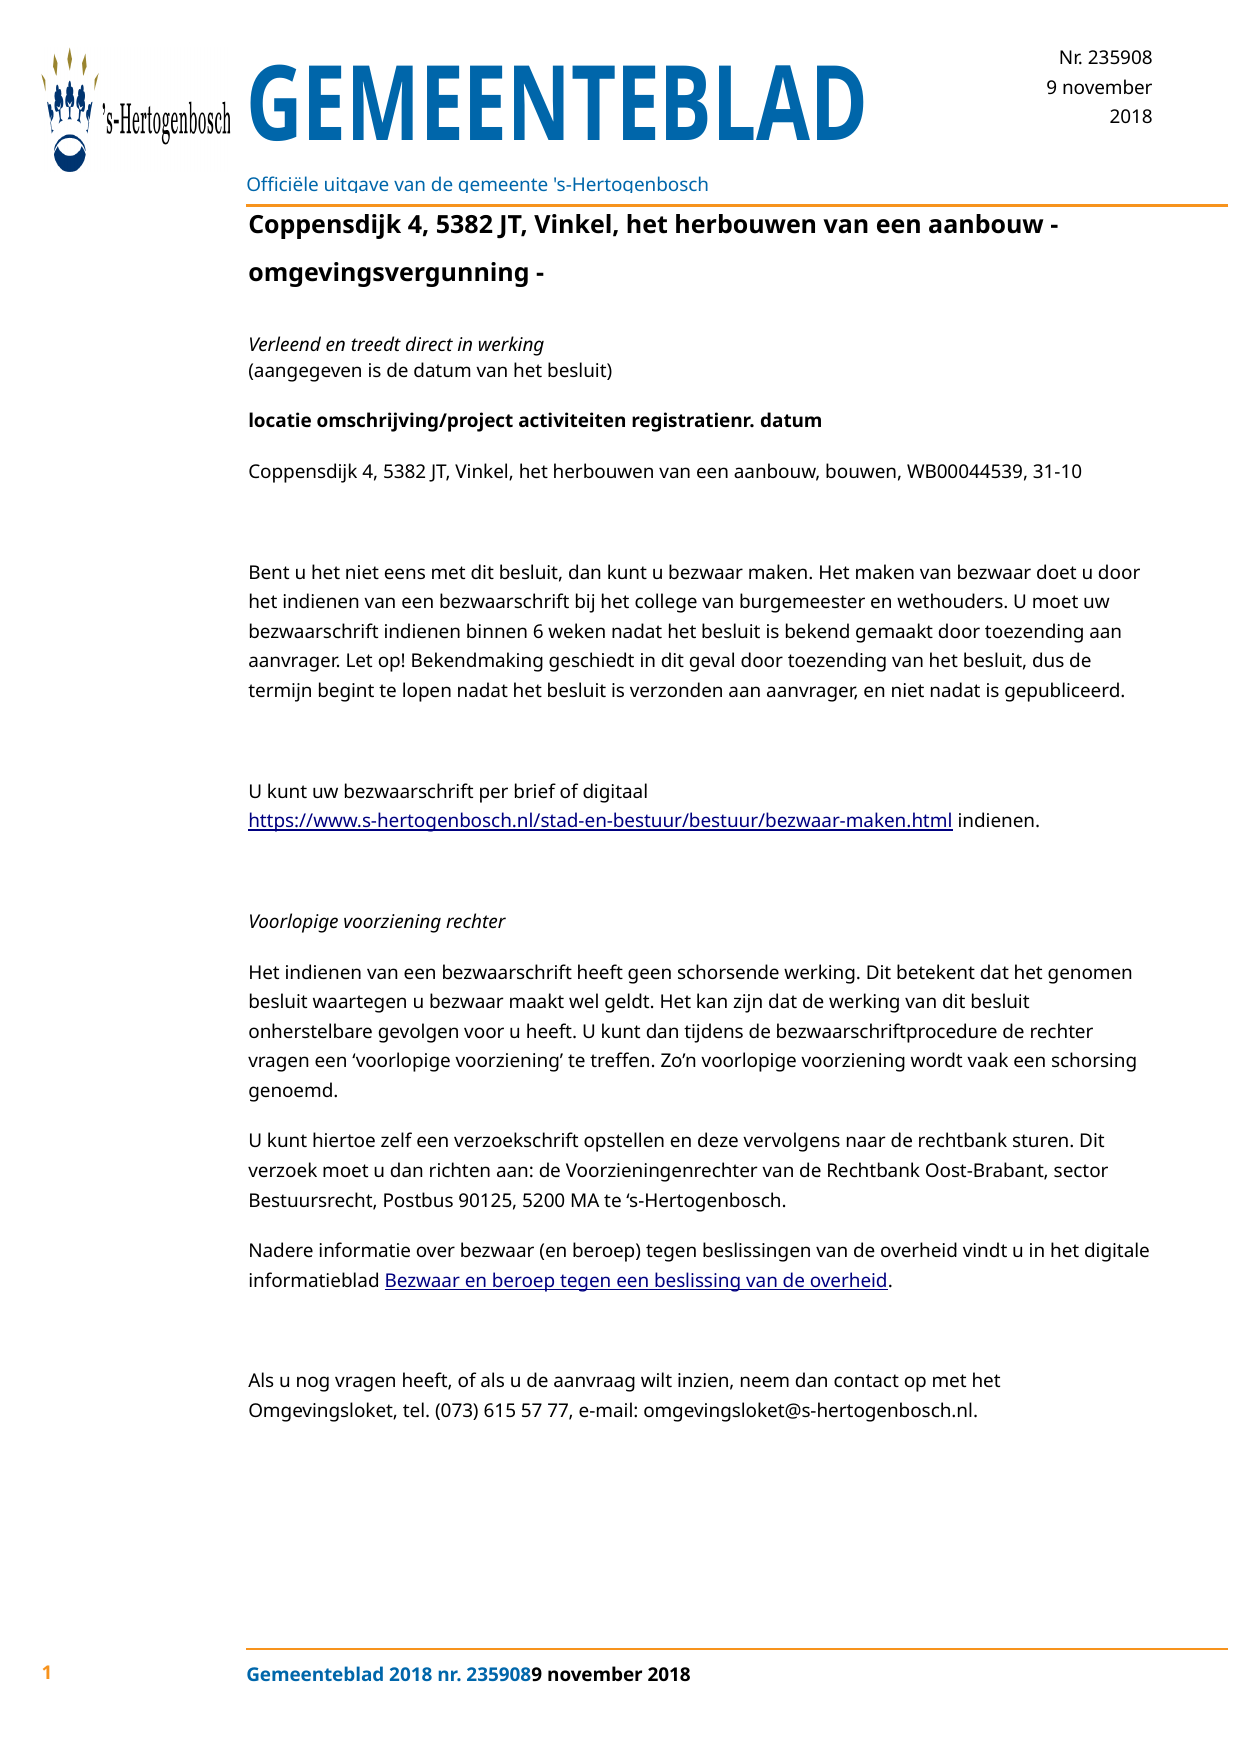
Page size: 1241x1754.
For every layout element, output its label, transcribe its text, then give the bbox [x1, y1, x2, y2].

text Als u nog vragen heeft, of als u de aanvraag wilt inzien, neem dan contact op met het Omgevingsloket, tel. (073) 615 57 77, e-mail: omgevingsloket@s-hertogenbosch.nl. [248, 1368, 1152, 1423]
text Coppensdijk 4, 5382 JT, Vinkel, het herbouwen van een aanbouw, bouwen, WB00044539, 31-10 [248, 458, 1152, 484]
text locatie omschrijving/project activiteiten registratienr. datum [248, 408, 1152, 433]
text U kunt uw bezwaarschrift per brief of digitaal https://www.s-hertogenbosch.nl/stad-en-bestuur/bestuur/bezwaar-maken.html indienen. [248, 778, 1152, 833]
text Het indienen van een bezwaarschrift heeft geen schorsende werking. Dit betekent dat het genomen besluit waartegen u bezwaar maakt wel geldt. Het kan zijn dat de werking van dit besluit onherstelbare gevolgen voor u heeft. U kunt dan tijdens de bezwaarschriftprocedure de rechter vragen een ‘voorlopige voorziening’ te treffen. Zo’n voorlopige voorziening wordt vaak een schorsing genoemd. [248, 959, 1152, 1103]
picture [41, 47, 231, 172]
text (aangegeven is de datum van het besluit) [248, 357, 1152, 383]
text Verleend en treedt direct in werking [248, 331, 1152, 357]
text Coppensdijk 4, 5382 JT, Vinkel, het herbouwen van een aanbouw - omgevingsvergunning - [248, 207, 1152, 288]
text U kunt hiertoe zelf een verzoekschrift opstellen en deze vervolgens naar de rechtbank sturen. Dit verzoek moet u dan richten aan: de Voorzieningenrechter van de Rechtbank Oost-Brabant, sector Bestuursrecht, Postbus 90125, 5200 MA te ‘s-Hertogenbosch. [248, 1128, 1152, 1212]
text Voorlopige voorziening rechter [248, 908, 1152, 934]
text Nadere informatie over bezwaar (en beroep) tegen beslissingen van de overheid vindt u in het digitale informatieblad Bezwaar en beroep tegen een beslissing van de overheid. [248, 1237, 1152, 1292]
text Bent u het niet eens met dit besluit, dan kunt u bezwaar maken. Het maken van bezwaar doet u door het indienen van een bezwaarschrift bij het college van burgemeester en wethouders. U moet uw bezwaarschrift indienen binnen 6 weken nadat het besluit is bekend gemaakt door toezending aan aanvrager. Let op! Bekendmaking geschiedt in dit geval door toezending van het besluit, dus de termijn begint te lopen nadat het besluit is verzonden aan aanvrager, en niet nadat is gepubliceerd. [248, 559, 1152, 703]
